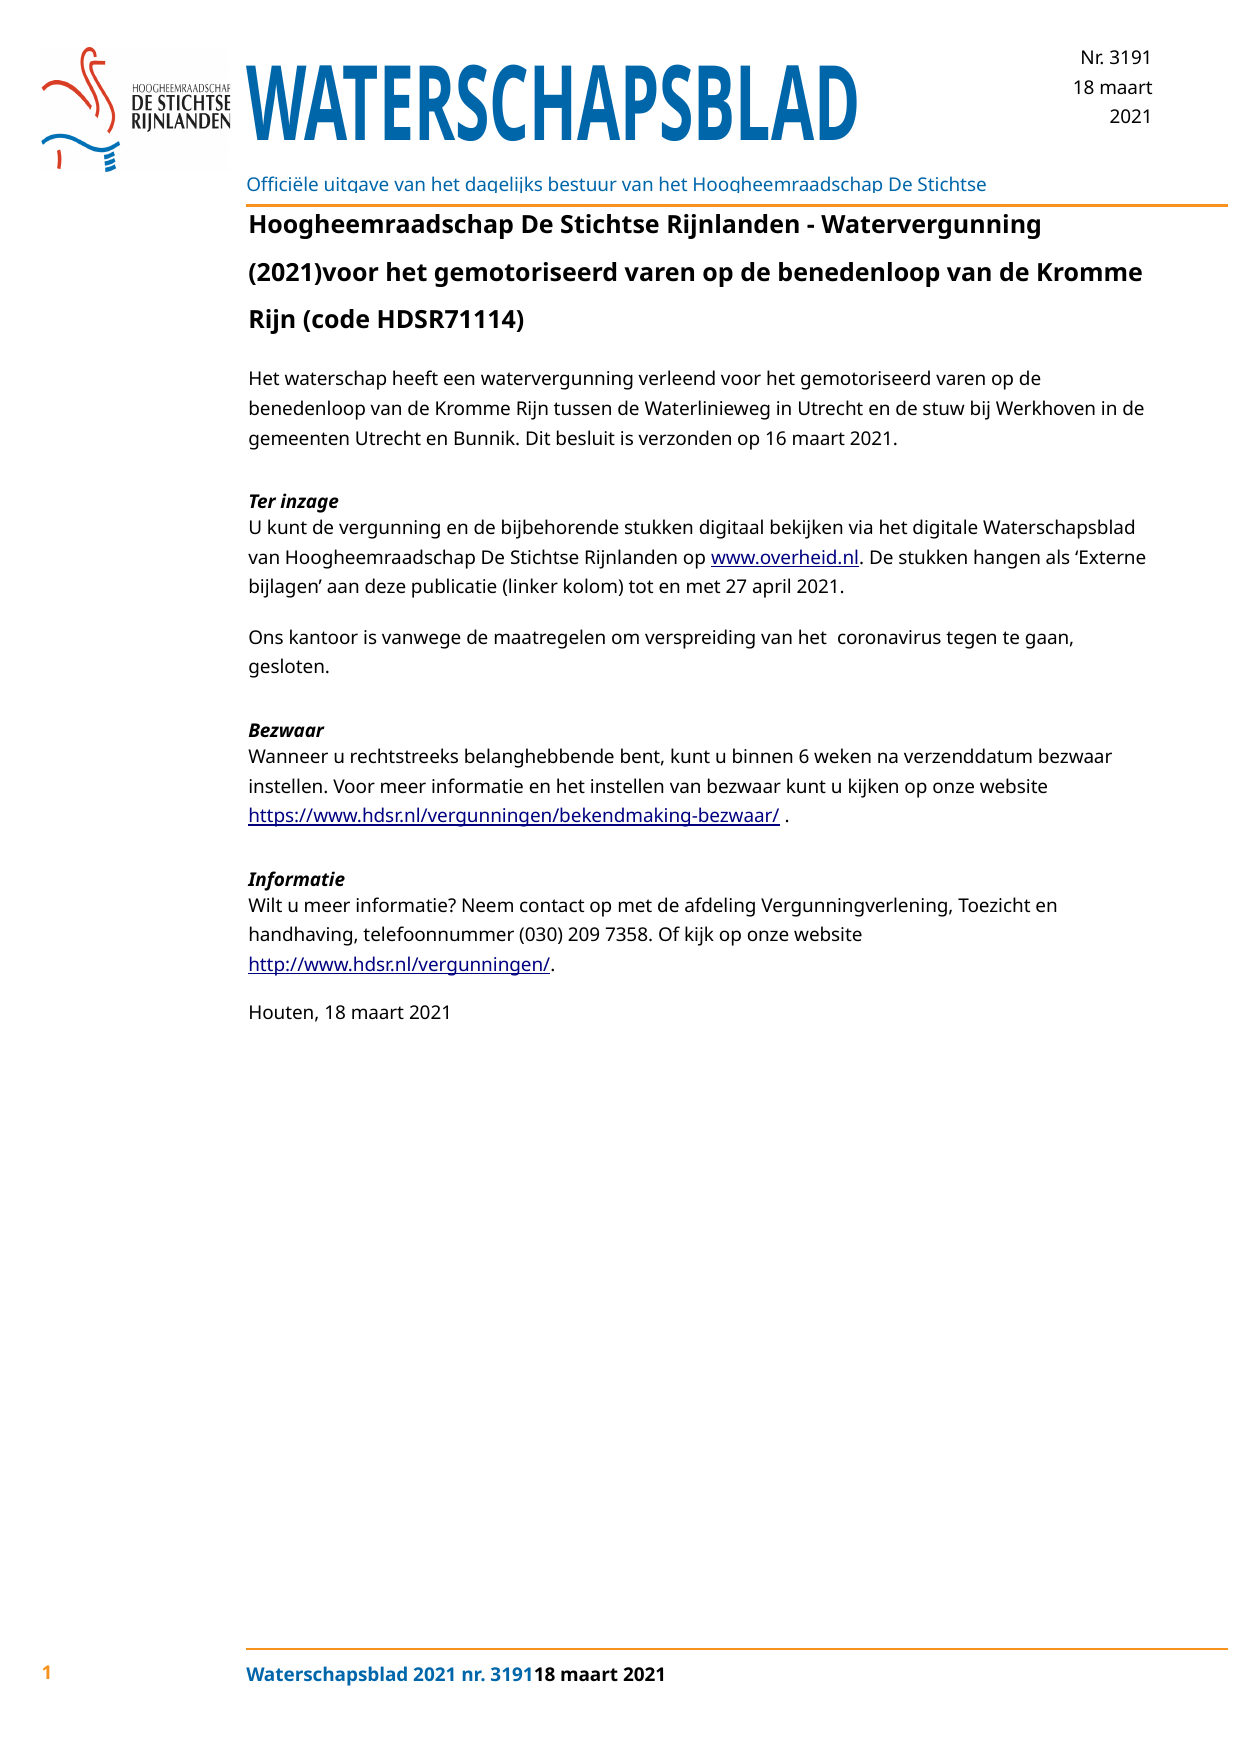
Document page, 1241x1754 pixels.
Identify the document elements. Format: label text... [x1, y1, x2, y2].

text Bezwaar [248, 717, 1152, 743]
text Hoogheemraadschap De Stichtse Rijnlanden - Watervergunning (2021)voor het gemotoriseerd varen op de benedenloop van de Kromme Rijn (code HDSR71114) [248, 207, 1152, 336]
text Wanneer u rechtstreeks belanghebbende bent, kunt u binnen 6 weken na verzenddatum bezwaar instellen. Voor meer informatie en het instellen van bezwaar kunt u kijken op onze website https://www.hdsr.nl/vergunningen/bekendmaking-bezwaar/ . [248, 743, 1152, 828]
text Het waterschap heeft een watervergunning verleend voor het gemotoriseerd varen op de benedenloop van de Kromme Rijn tussen de Waterlinieweg in Utrecht en de stuw bij Werkhoven in de gemeenten Utrecht en Bunnik. Dit besluit is verzonden op 16 maart 2021. [248, 366, 1152, 450]
text Houten, 18 maart 2021 [248, 999, 1152, 1025]
text Informatie [248, 866, 1152, 892]
text Ons kantoor is vanwege de maatregelen om verspreiding van het coronavirus tegen te gaan, gesloten. [248, 624, 1152, 679]
text U kunt de vergunning en de bijbehorende stukken digitaal bekijken via het digitale Waterschapsblad van Hoogheemraadschap De Stichtse Rijnlanden op www.overheid.nl. De stukken hangen als ‘Externe bijlagen’ aan deze publicatie (linker kolom) tot en met 27 april 2021. [248, 514, 1152, 599]
picture [41, 47, 231, 172]
text Ter inzage [248, 489, 1152, 514]
text Wilt u meer informatie? Neem contact op met de afdeling Vergunningverlening, Toezicht en handhaving, telefoonnummer (030) 209 7358. Of kijk op onze website http://www.hdsr.nl/vergunningen/. [248, 892, 1152, 977]
